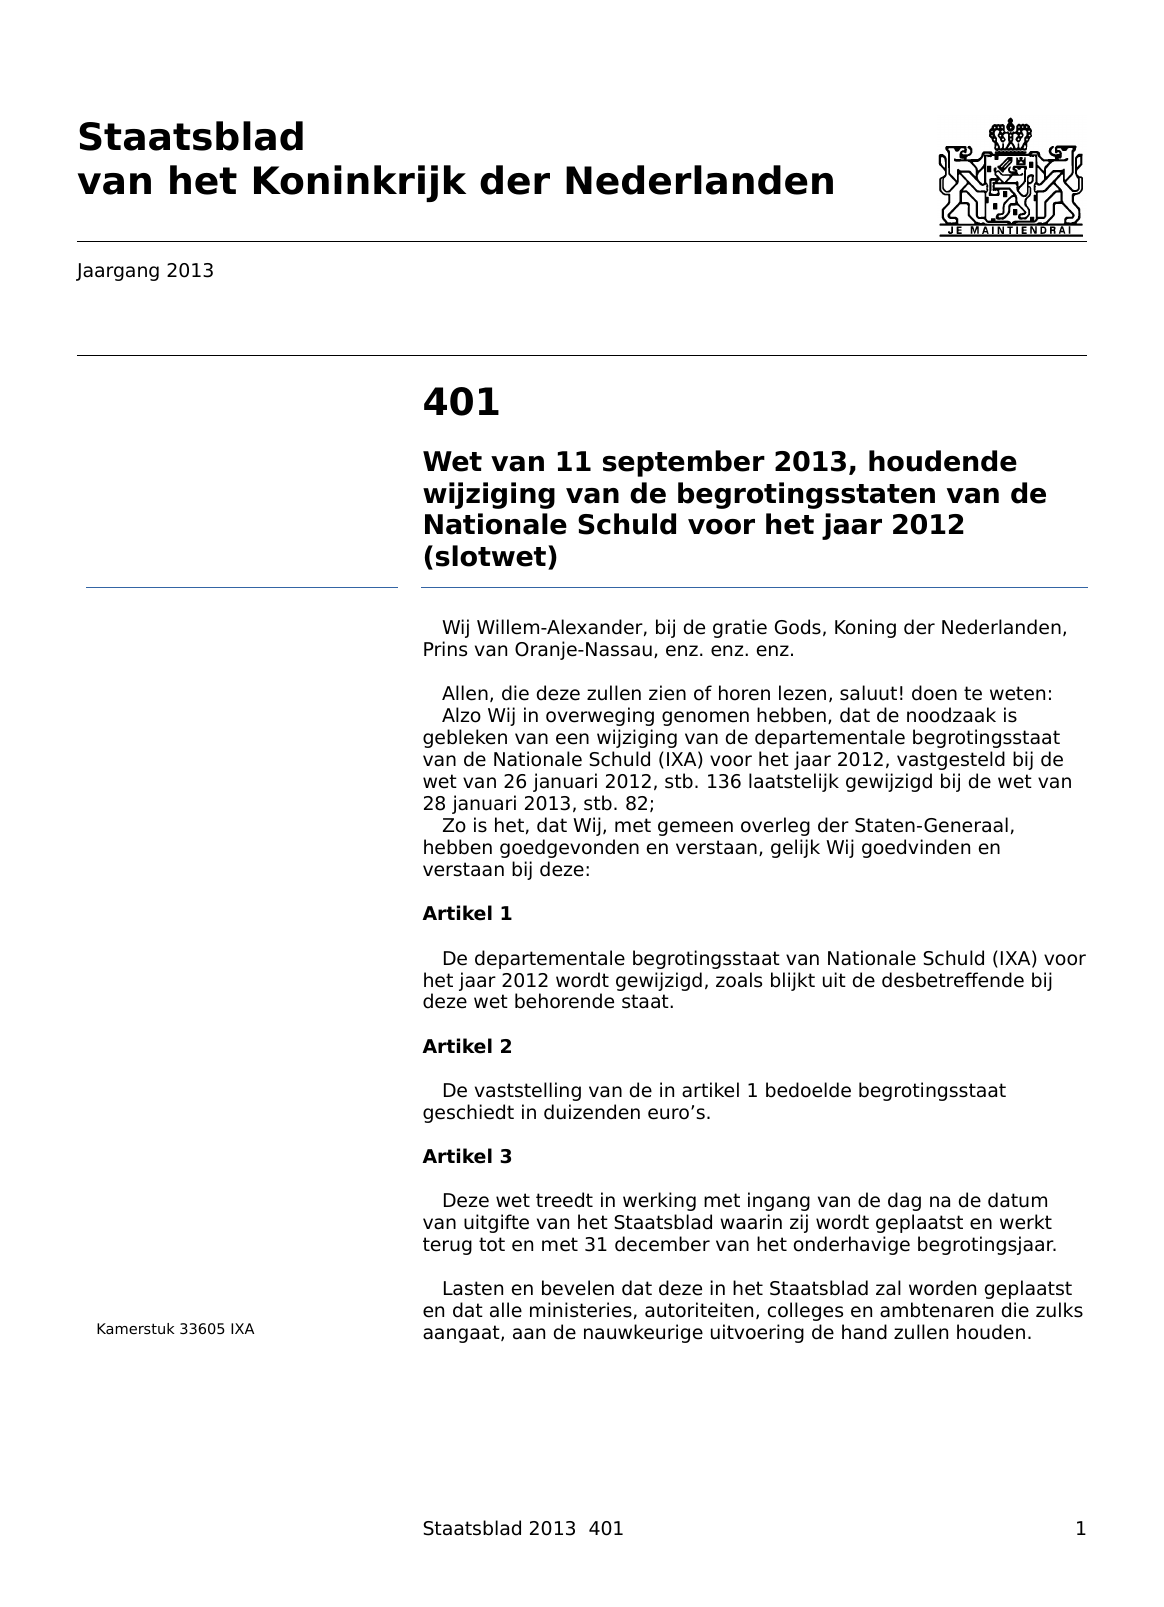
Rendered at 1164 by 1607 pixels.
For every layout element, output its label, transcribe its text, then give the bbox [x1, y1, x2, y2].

text Alzo Wij in overweging genomen hebben, dat de noodzaak is gebleken van een wijziging van de departementale begrotingsstaat van de Nationale Schuld (IXA) voor het jaar 2012, vastgesteld bij de wet van 26 januari 2012, stb. 136 laatstelijk gewijzigd bij de wet van 28 januari 2013, stb. 82; [422, 705, 1087, 815]
text Wij Willem-Alexander, bij de gratie Gods, Koning der Nederlanden, Prins van Oranje-Nassau, enz. enz. enz. [422, 617, 1087, 661]
picture [936, 115, 1087, 240]
text Lasten en bevelen dat deze in het Staatsblad zal worden geplaatst en dat alle ministeries, autoriteiten, colleges en ambtenaren die zulks aangaat, aan de nauwkeurige uitvoering de hand zullen houden. [422, 1278, 1087, 1344]
text Deze wet treedt in werking met ingang van de dag na de datum van uitgifte van het Staatsblad waarin zij wordt geplaatst en werkt terug tot en met 31 december van het onderhavige begrotingsjaar. [422, 1190, 1087, 1256]
text Wet van 11 september 2013, houdende wijziging van de begrotingsstaten van de Nationale Schuld voor het jaar 2012 (slotwet) [422, 447, 1087, 573]
table_cell Jaargang 2013 [77, 242, 1087, 355]
subtitle Artikel 1 [422, 903, 1087, 925]
text De departementale begrotingsstaat van Nationale Schuld (IXA) voor het jaar 2012 wordt gewijzigd, zoals blijkt uit de desbetreffende bij deze wet behorende staat. [422, 947, 1087, 1013]
text Zo is het, dat Wij, met gemeen overleg der Staten-Generaal, hebben goedgevonden en verstaan, gelijk Wij goedvinden en verstaan bij deze: [422, 815, 1087, 881]
text Allen, die deze zullen zien of horen lezen, saluut! doen te weten: [422, 683, 1087, 705]
text De vaststelling van de in artikel 1 bedoelde begrotingsstaat geschiedt in duizenden euro’s. [422, 1080, 1087, 1124]
table_header [886, 100, 1087, 241]
subtitle 401 [422, 381, 1087, 424]
subtitle Artikel 3 [422, 1146, 1087, 1168]
subtitle Artikel 2 [422, 1036, 1087, 1058]
text Kamerstuk 33605 IXA [77, 1321, 396, 1338]
table_header Staatsblad van het Koninkrijk der Nederlanden [77, 100, 886, 241]
